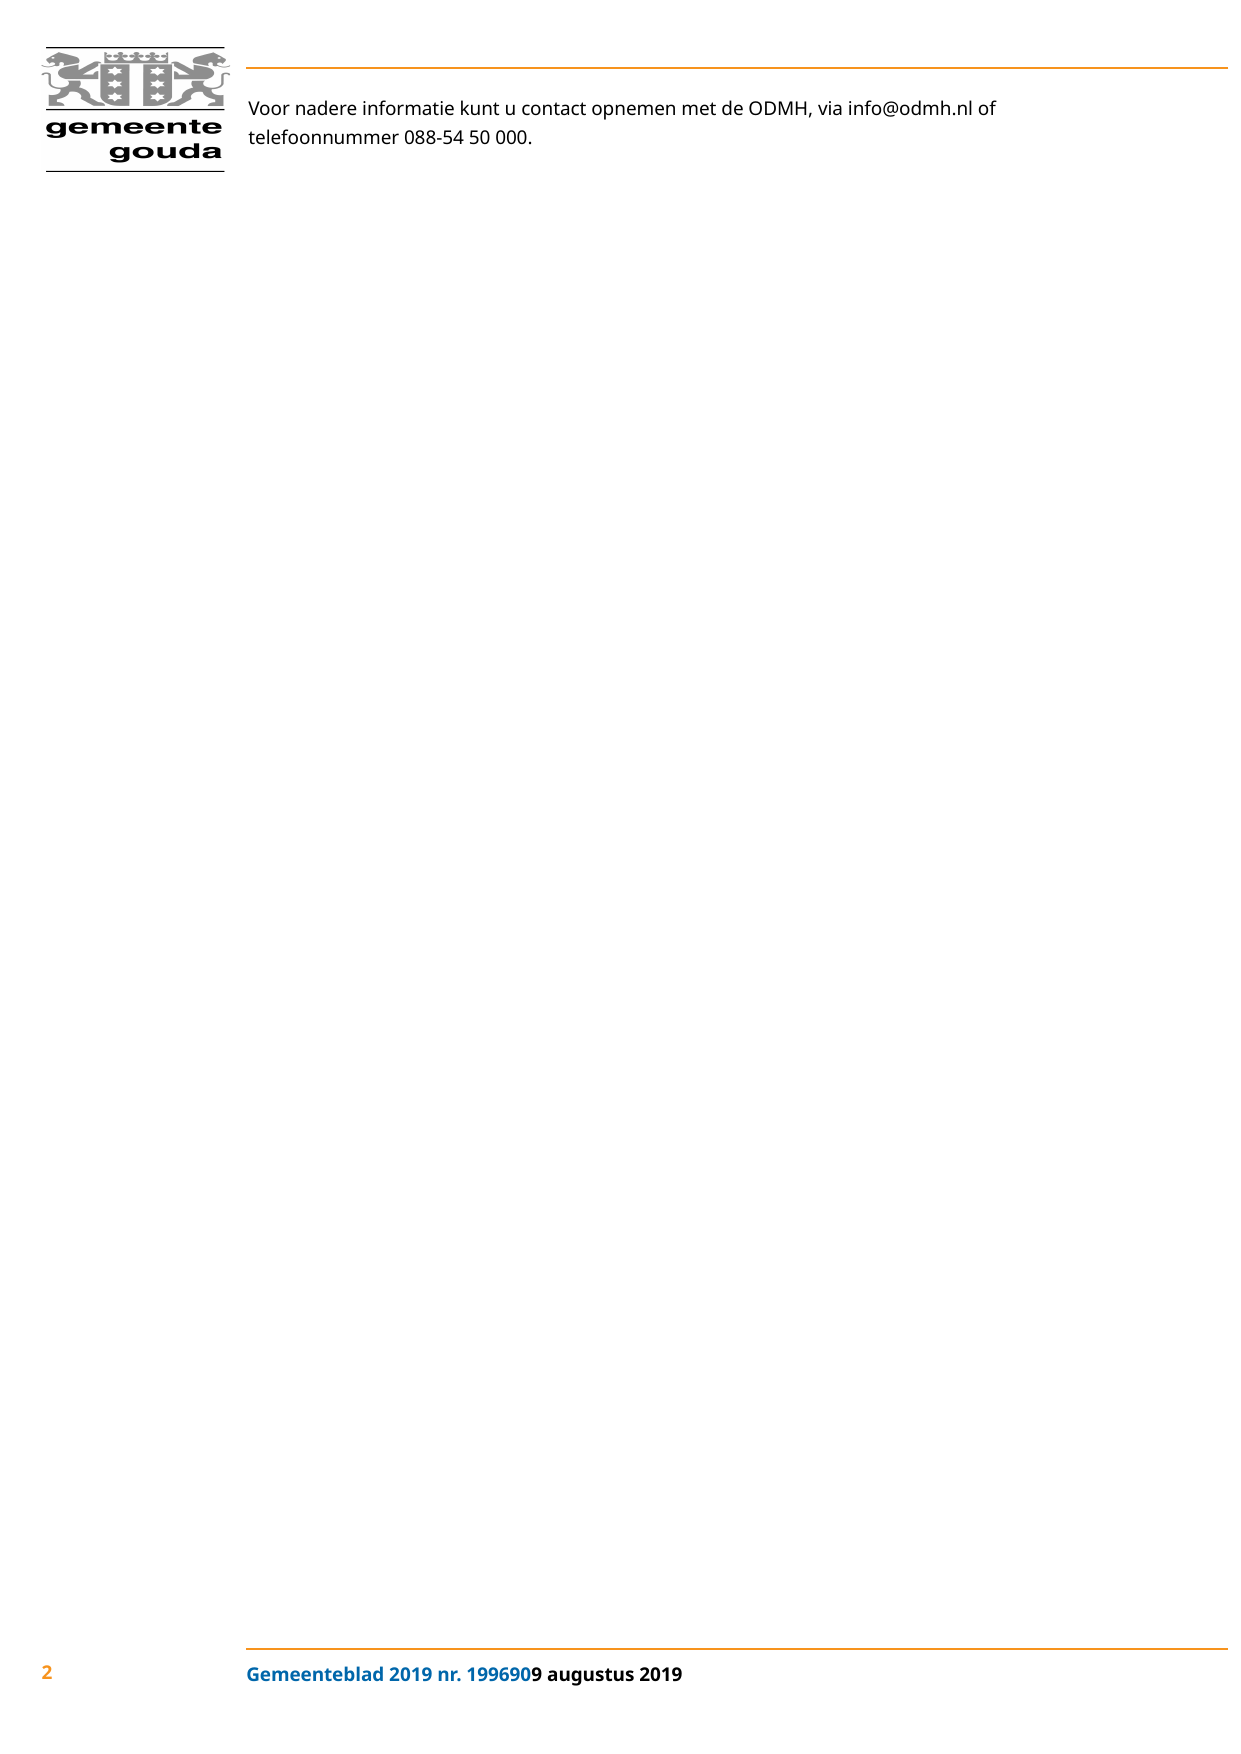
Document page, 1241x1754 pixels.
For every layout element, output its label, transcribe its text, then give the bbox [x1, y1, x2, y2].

text Voor nadere informatie kunt u contact opnemen met de ODMH, via info@odmh.nl of telefoonnummer 088-54 50 000. [248, 95, 1152, 150]
picture [41, 47, 231, 172]
